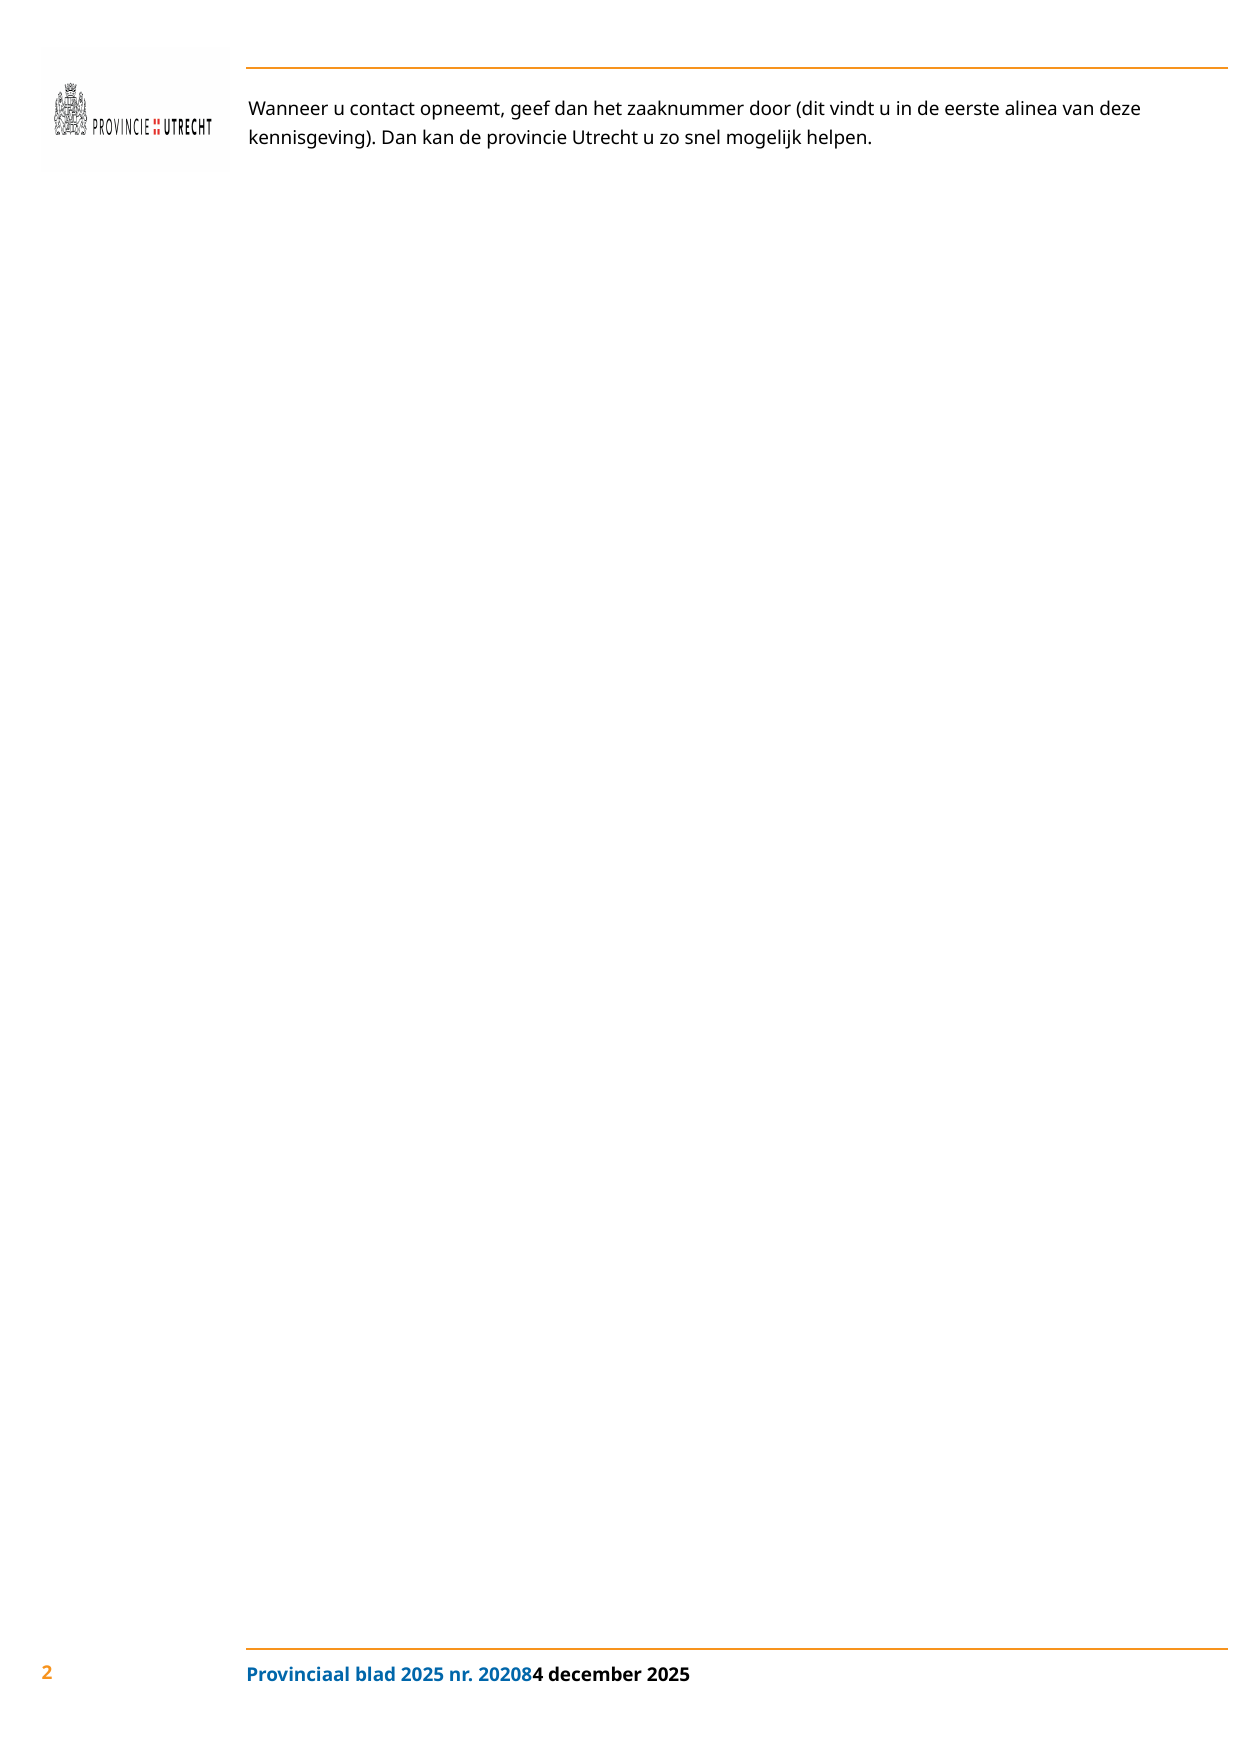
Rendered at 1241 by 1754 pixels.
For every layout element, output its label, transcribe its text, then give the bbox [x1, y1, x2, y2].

text Wanneer u contact opneemt, geef dan het zaaknummer door (dit vindt u in de eerste alinea van deze kennisgeving). Dan kan de provincie Utrecht u zo snel mogelijk helpen. [248, 95, 1152, 150]
picture [41, 47, 231, 172]
